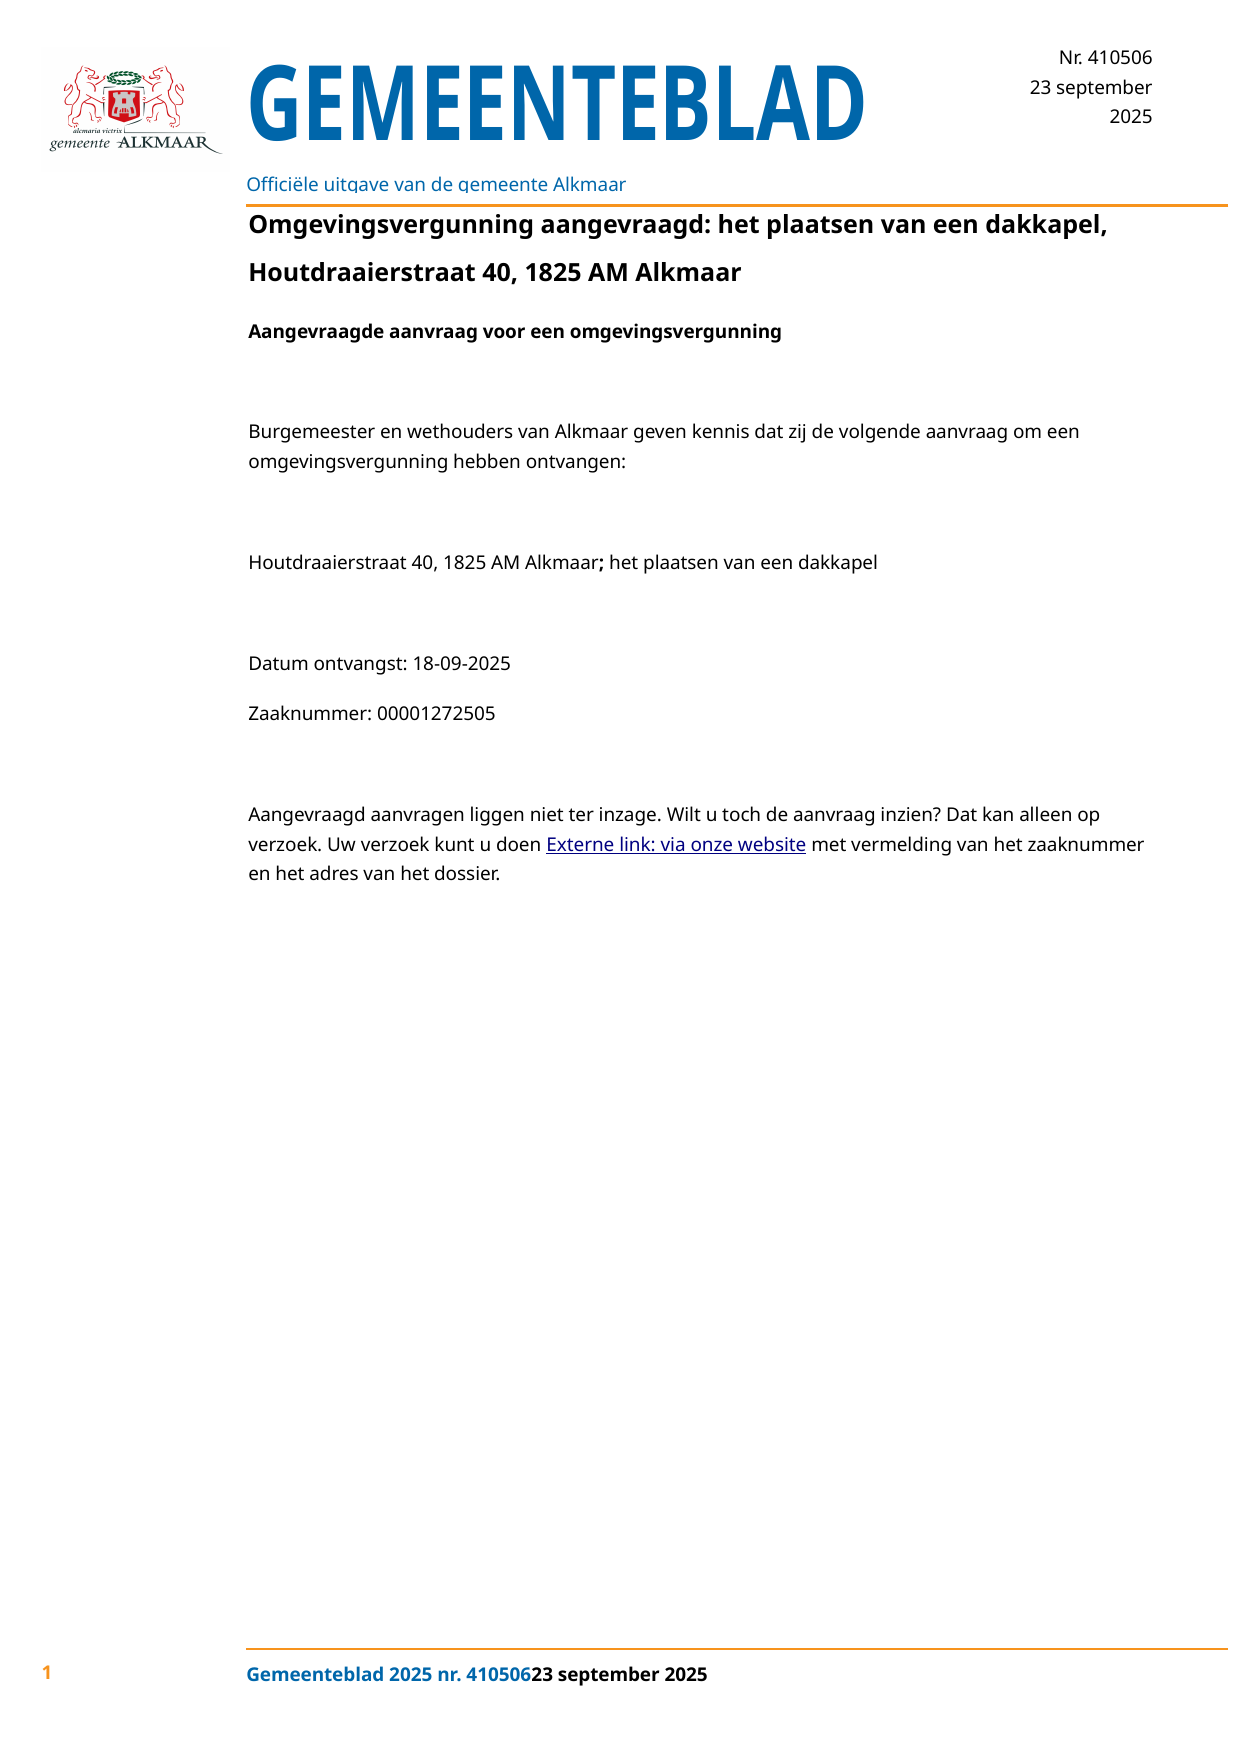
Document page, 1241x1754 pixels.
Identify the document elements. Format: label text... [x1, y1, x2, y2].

text Omgevingsvergunning aangevraagd: het plaatsen van een dakkapel, Houtdraaierstraat 40, 1825 AM Alkmaar [248, 207, 1152, 288]
picture [41, 47, 231, 172]
text Zaaknummer: 00001272505 [248, 700, 1152, 726]
text Aangevraagde aanvraag voor een omgevingsvergunning [248, 318, 1152, 344]
text Aangevraagd aanvragen liggen niet ter inzage. Wilt u toch de aanvraag inzien? Dat kan alleen op verzoek. Uw verzoek kunt u doen Externe link: via onze website met vermelding van het zaaknummer en het adres van het dossier. [248, 801, 1152, 886]
text Burgemeester en wethouders van Alkmaar geven kennis dat zij de volgende aanvraag om een omgevingsvergunning hebben ontvangen: [248, 419, 1152, 474]
text Datum ontvangst: 18-09-2025 [248, 650, 1152, 676]
text Houtdraaierstraat 40, 1825 AM Alkmaar; het plaatsen van een dakkapel [248, 549, 1152, 575]
